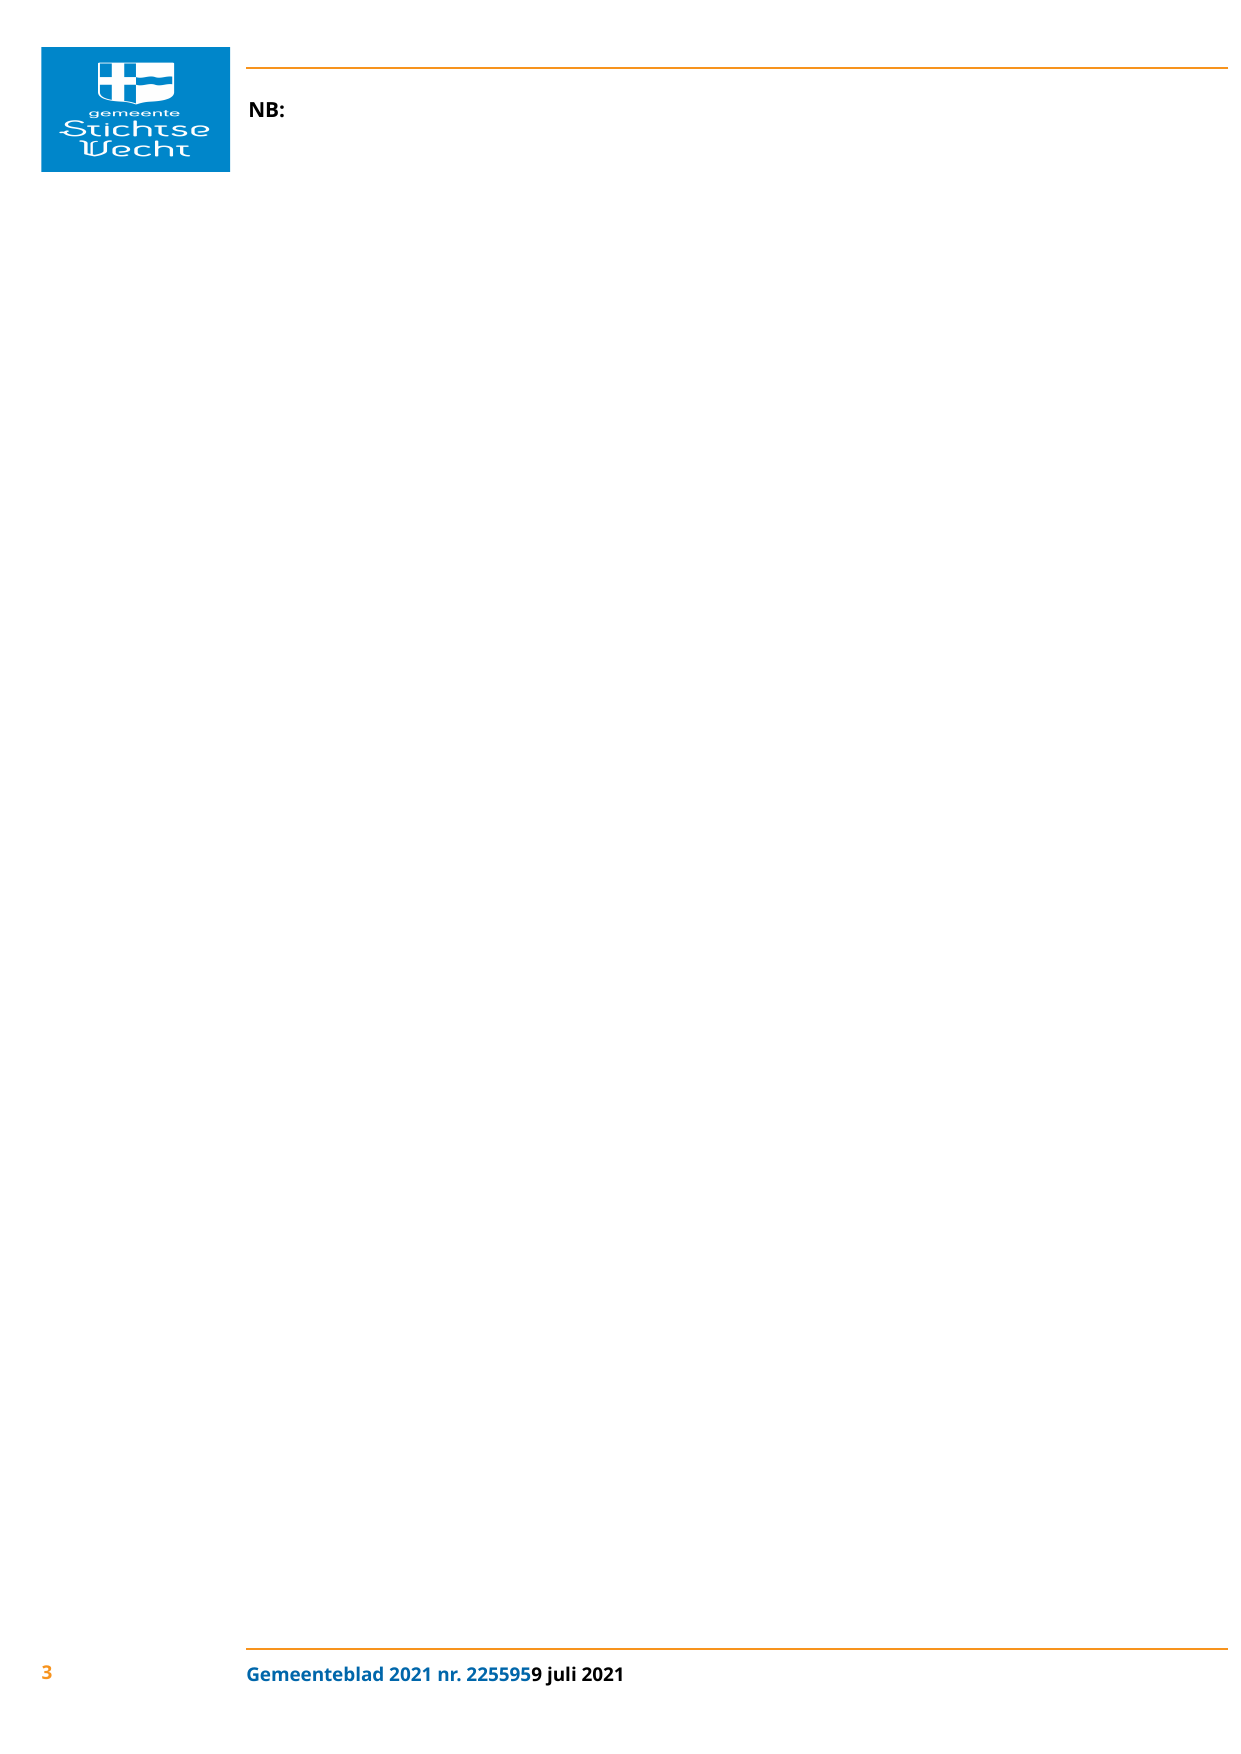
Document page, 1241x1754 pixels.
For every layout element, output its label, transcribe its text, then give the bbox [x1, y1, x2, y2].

picture [99, 63, 135, 101]
text NB: [248, 95, 1152, 123]
picture [137, 63, 174, 103]
